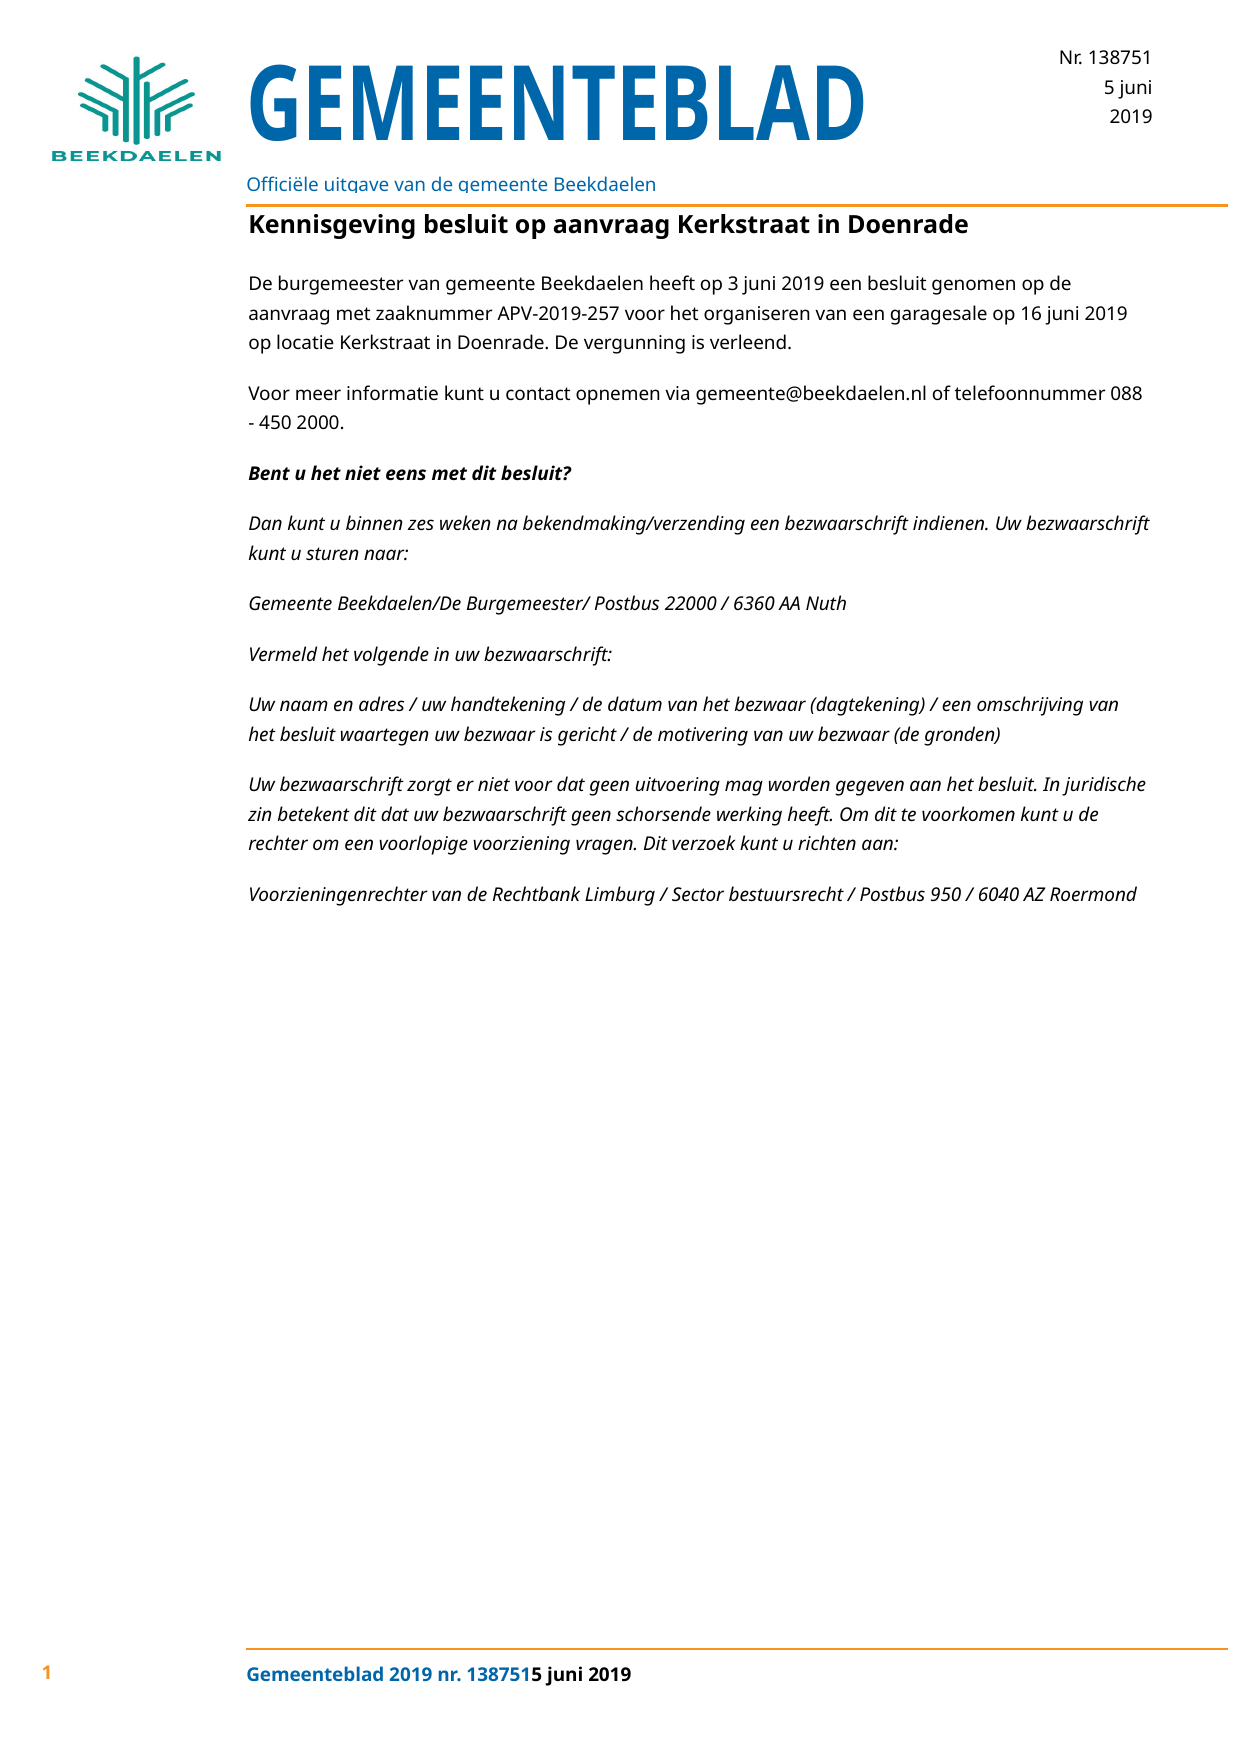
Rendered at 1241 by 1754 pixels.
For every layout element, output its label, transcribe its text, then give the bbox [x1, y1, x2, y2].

picture [41, 47, 231, 172]
text Dan kunt u binnen zes weken na bekendmaking/verzending een bezwaarschrift indienen. Uw bezwaarschrift kunt u sturen naar: [248, 510, 1152, 566]
text Voorzieningenrechter van de Rechtbank Limburg / Sector bestuursrecht / Postbus 950 / 6040 AZ Roermond [248, 881, 1152, 906]
text Vermeld het volgende in uw bezwaarschrift: [248, 641, 1152, 666]
text Uw bezwaarschrift zorgt er niet voor dat geen uitvoering mag worden gegeven aan het besluit. In juridische zin betekent dit dat uw bezwaarschrift geen schorsende werking heeft. Om dit te voorkomen kunt u de rechter om een voorlopige voorziening vragen. Dit verzoek kunt u richten aan: [248, 771, 1152, 856]
text Bent u het niet eens met dit besluit? [248, 460, 1152, 486]
text Kennisgeving besluit op aanvraag Kerkstraat in Doenrade [248, 207, 1152, 241]
text Uw naam en adres / uw handtekening / de datum van het bezwaar (dagtekening) / een omschrijving van het besluit waartegen uw bezwaar is gericht / de motivering van uw bezwaar (de gronden) [248, 691, 1152, 746]
text Voor meer informatie kunt u contact opnemen via gemeente@beekdaelen.nl of telefoonnummer 088 - 450 2000. [248, 380, 1152, 435]
text Gemeente Beekdaelen/De Burgemeester/ Postbus 22000 / 6360 AA Nuth [248, 590, 1152, 616]
text De burgemeester van gemeente Beekdaelen heeft op 3 juni 2019 een besluit genomen op de aanvraag met zaaknummer APV-2019-257 voor het organiseren van een garagesale op 16 juni 2019 op locatie Kerkstraat in Doenrade. De vergunning is verleend. [248, 270, 1152, 355]
